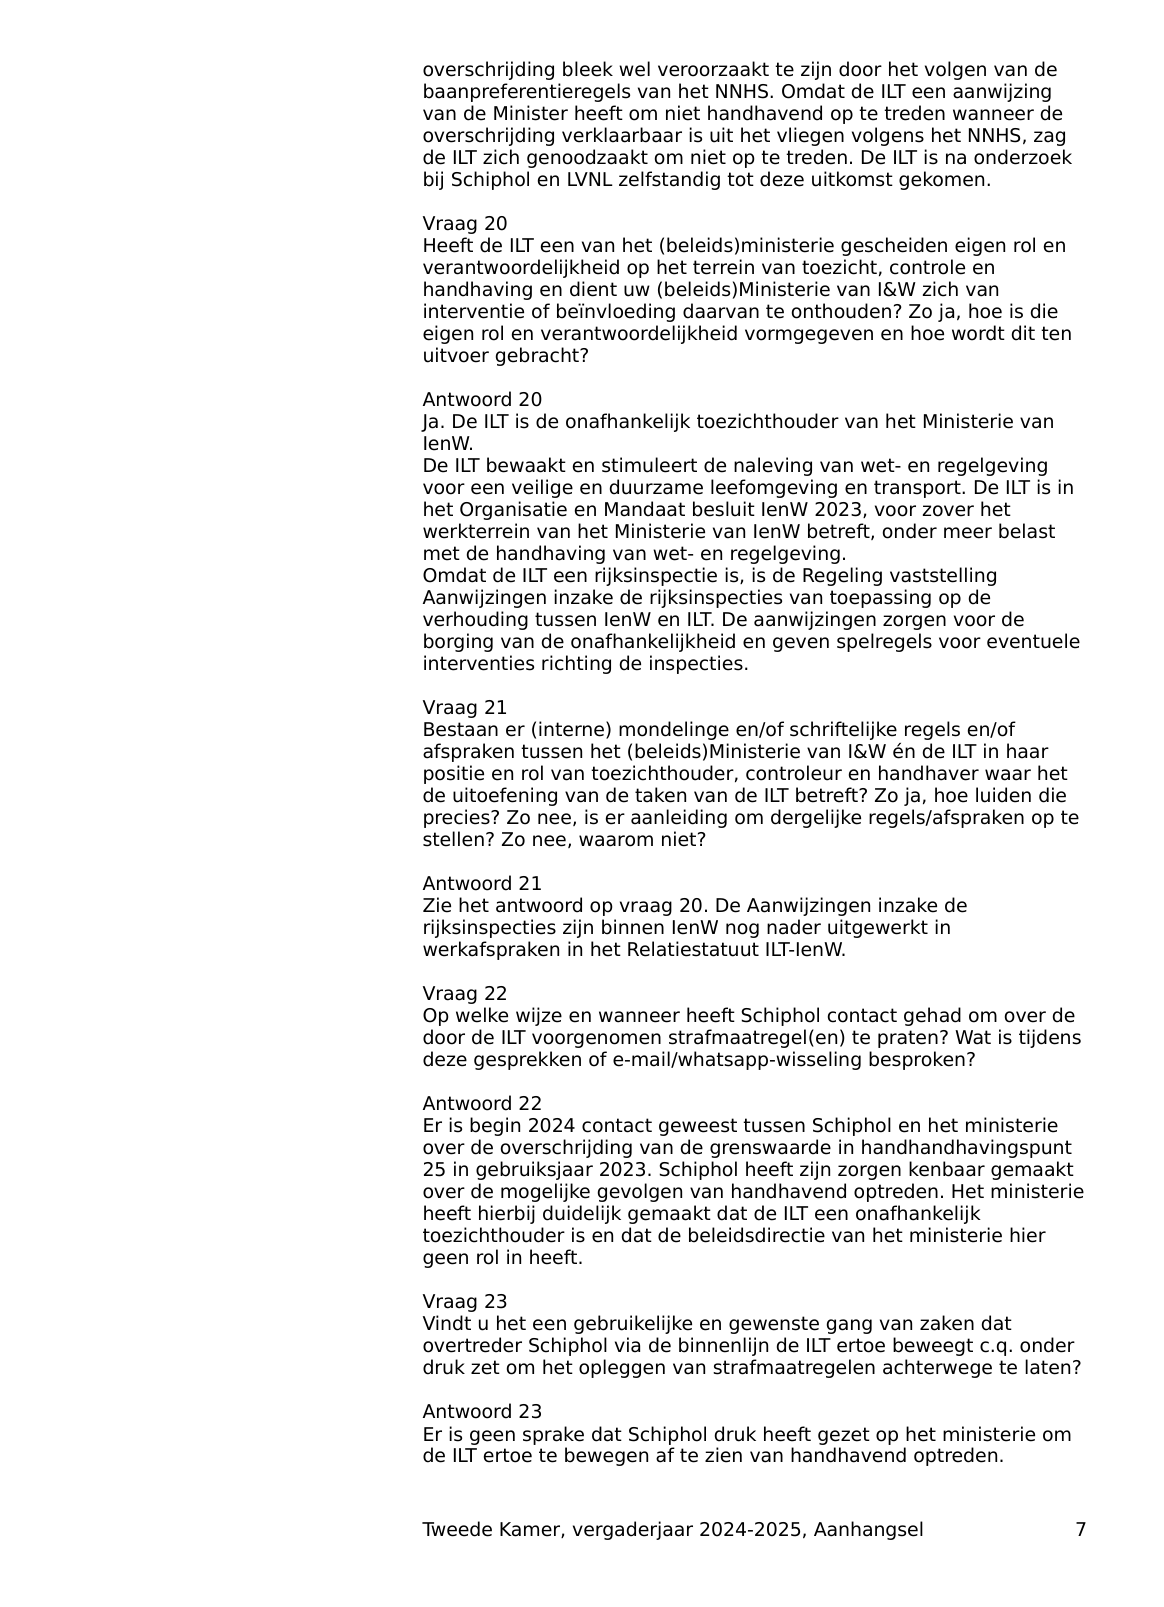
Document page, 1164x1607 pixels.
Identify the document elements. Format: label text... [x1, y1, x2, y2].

text Antwoord 21 [422, 873, 1087, 895]
text Vraag 23 [422, 1291, 1087, 1313]
text Zie het antwoord op vraag 20. De Aanwijzingen inzake de rijksinspecties zijn binnen IenW nog nader uitgewerkt in werkafspraken in het Relatiestatuut ILT-IenW. [422, 895, 1087, 961]
text Vraag 20 [422, 213, 1087, 235]
text overschrijding bleek wel veroorzaakt te zijn door het volgen van de baanpreferentieregels van het NNHS. Omdat de ILT een aanwijzing van de Minister heeft om niet handhavend op te treden wanneer de overschrijding verklaarbaar is uit het vliegen volgens het NNHS, zag de ILT zich genoodzaakt om niet op te treden. De ILT is na onderzoek bij Schiphol en LVNL zelfstandig tot deze uitkomst gekomen. [422, 59, 1087, 191]
text Heeft de ILT een van het (beleids)ministerie gescheiden eigen rol en verantwoordelijkheid op het terrein van toezicht, controle en handhaving en dient uw (beleids)Ministerie van I&W zich van interventie of beïnvloeding daarvan te onthouden? Zo ja, hoe is die eigen rol en verantwoordelijkheid vormgegeven en hoe wordt dit ten uitvoer gebracht? [422, 235, 1087, 367]
text Bestaan er (interne) mondelinge en/of schriftelijke regels en/of afspraken tussen het (beleids)Ministerie van I&W én de ILT in haar positie en rol van toezichthouder, controleur en handhaver waar het de uitoefening van de taken van de ILT betreft? Zo ja, hoe luiden die precies? Zo nee, is er aanleiding om dergelijke regels/afspraken op te stellen? Zo nee, waarom niet? [422, 719, 1087, 851]
text Antwoord 22 [422, 1093, 1087, 1115]
text Omdat de ILT een rijksinspectie is, is de Regeling vaststelling Aanwijzingen inzake de rijksinspecties van toepassing op de verhouding tussen IenW en ILT. De aanwijzingen zorgen voor de borging van de onafhankelijkheid en geven spelregels voor eventuele interventies richting de inspecties. [422, 565, 1087, 675]
text Antwoord 23 [422, 1401, 1087, 1423]
text Vraag 22 [422, 983, 1087, 1005]
text Vindt u het een gebruikelijke en gewenste gang van zaken dat overtreder Schiphol via de binnenlijn de ILT ertoe beweegt c.q. onder druk zet om het opleggen van strafmaatregelen achterwege te laten? [422, 1313, 1087, 1379]
text Er is begin 2024 contact geweest tussen Schiphol en het ministerie over de overschrijding van de grenswaarde in handhandhavingspunt 25 in gebruiksjaar 2023. Schiphol heeft zijn zorgen kenbaar gemaakt over de mogelijke gevolgen van handhavend optreden. Het ministerie heeft hierbij duidelijk gemaakt dat de ILT een onafhankelijk toezichthouder is en dat de beleidsdirectie van het ministerie hier geen rol in heeft. [422, 1115, 1087, 1269]
text Er is geen sprake dat Schiphol druk heeft gezet op het ministerie om de ILT ertoe te bewegen af te zien van handhavend optreden. [422, 1423, 1087, 1467]
text Ja. De ILT is de onafhankelijk toezichthouder van het Ministerie van IenW. [422, 411, 1087, 455]
text De ILT bewaakt en stimuleert de naleving van wet- en regelgeving voor een veilige en duurzame leefomgeving en transport. De ILT is in het Organisatie en Mandaat besluit IenW 2023, voor zover het werkterrein van het Ministerie van IenW betreft, onder meer belast met de handhaving van wet- en regelgeving. [422, 455, 1087, 565]
text Antwoord 20 [422, 389, 1087, 411]
text Vraag 21 [422, 697, 1087, 719]
text Op welke wijze en wanneer heeft Schiphol contact gehad om over de door de ILT voorgenomen strafmaatregel(en) te praten? Wat is tijdens deze gesprekken of e-mail/whatsapp-wisseling besproken? [422, 1005, 1087, 1071]
